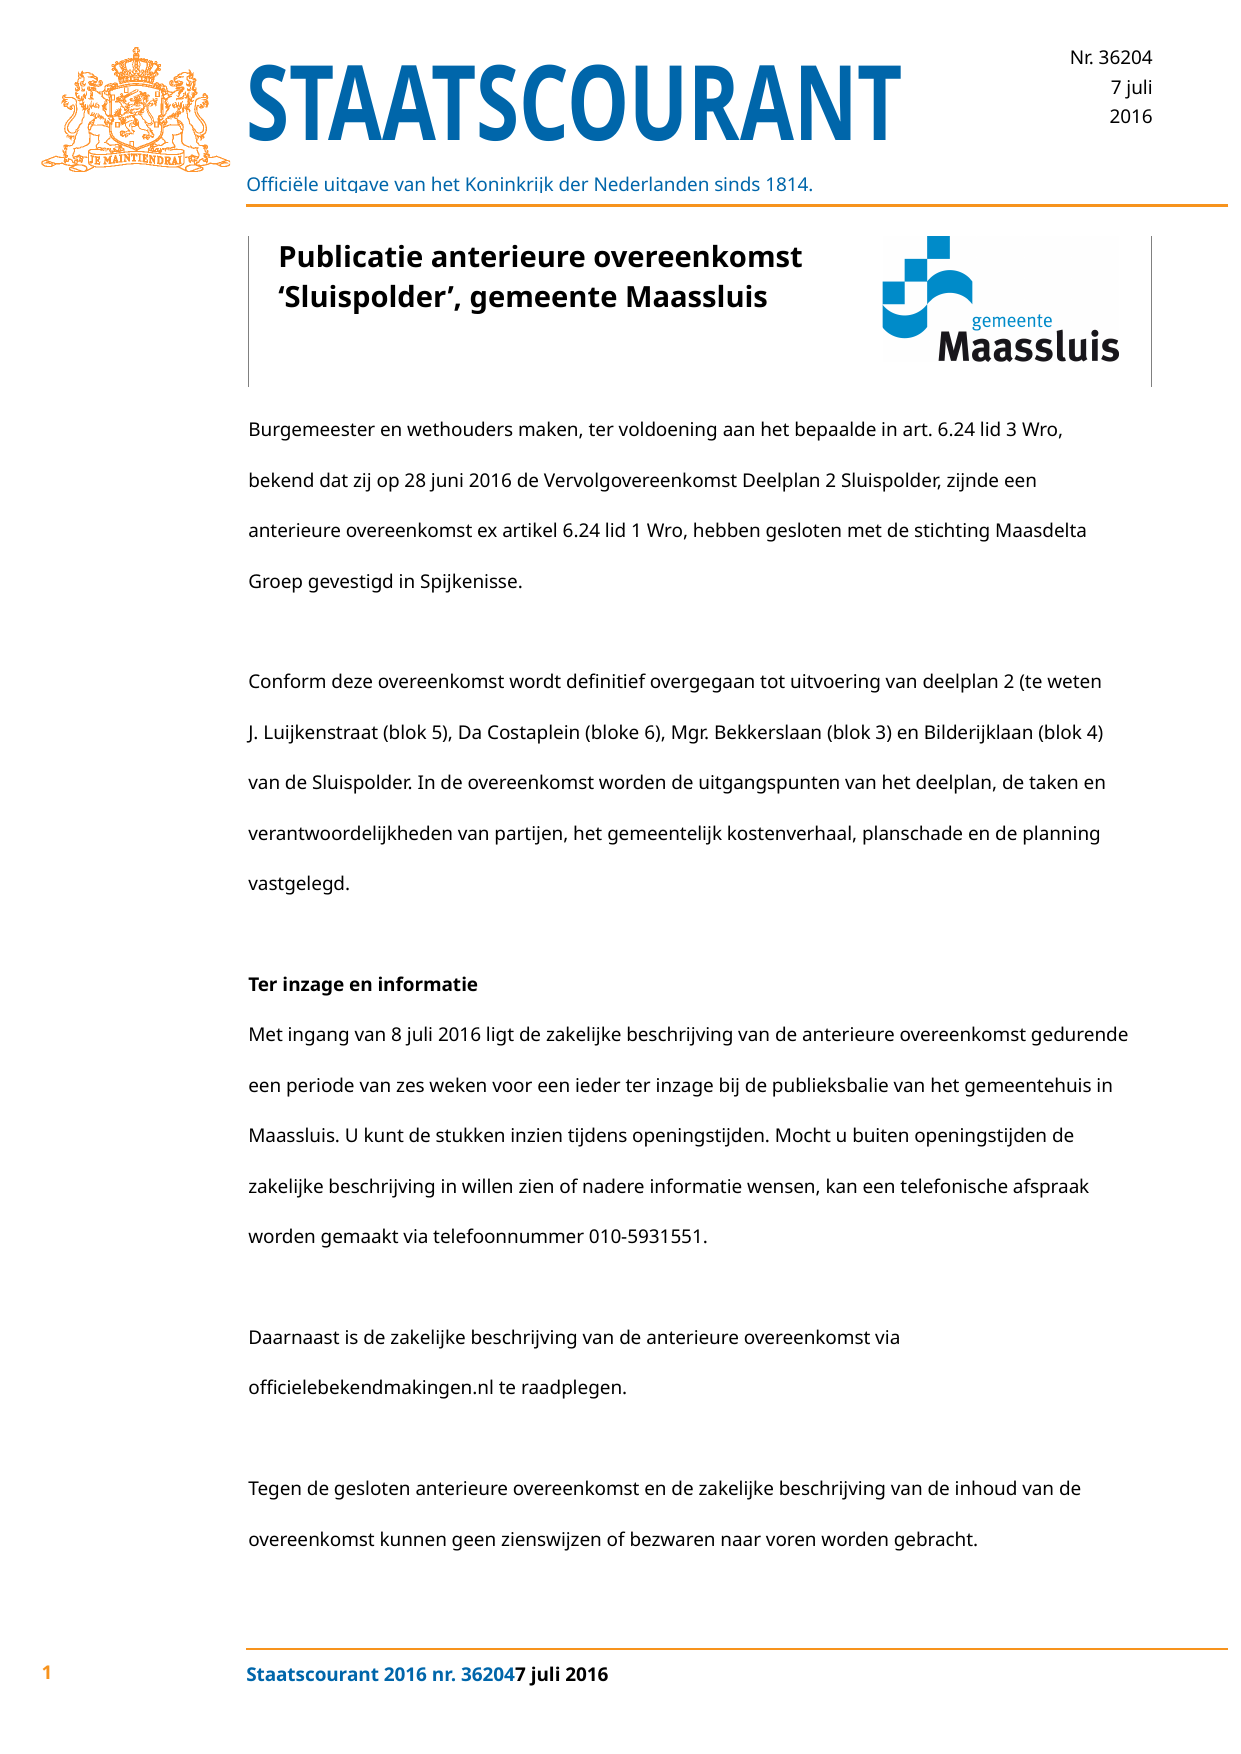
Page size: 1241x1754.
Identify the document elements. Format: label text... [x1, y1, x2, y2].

text overeenkomst kunnen geen zienswijzen of bezwaren naar voren worden gebracht. [248, 1526, 1152, 1552]
table_header [850, 236, 1151, 387]
picture [882, 236, 927, 281]
picture [41, 47, 231, 172]
text vastgelegd. [248, 870, 1152, 896]
text Daarnaast is de zakelijke beschrijving van de anterieure overeenkomst via [248, 1324, 1152, 1350]
text Met ingang van 8 juli 2016 ligt de zakelijke beschrijving van de anterieure overeenkomst gedurende [248, 1022, 1152, 1047]
text worden gemaakt via telefoonnummer 010-5931551. [248, 1223, 1152, 1249]
picture [882, 236, 1119, 362]
text Conform deze overeenkomst wordt definitief overgegaan tot uitvoering van deelplan 2 (te weten [248, 669, 1152, 694]
text Ter inzage en informatie [248, 971, 1152, 997]
text verantwoordelijkheden van partijen, het gemeentelijk kostenverhaal, planschade en de planning [248, 820, 1152, 846]
text Groep gevestigd in Spijkenisse. [248, 568, 1152, 594]
text Tegen de gesloten anterieure overeenkomst en de zakelijke beschrijving van de inhoud van de [248, 1475, 1152, 1501]
table_header Publicatie anterieure overeenkomst ‘Sluispolder’, gemeente Maassluis [249, 236, 850, 387]
text Maassluis. U kunt de stukken inzien tijdens openingstijden. Mocht u buiten openingstijden de [248, 1122, 1152, 1148]
text een periode van zes weken voor een ieder ter inzage bij de publieksbalie van het gemeentehuis in [248, 1072, 1152, 1098]
text van de Sluispolder. In de overeenkomst worden de uitgangspunten van het deelplan, de taken en [248, 769, 1152, 795]
text Burgemeester en wethouders maken, ter voldoening aan het bepaalde in art. 6.24 lid 3 Wro, [248, 417, 1152, 442]
text zakelijke beschrijving in willen zien of nadere informatie wensen, kan een telefonische afspraak [248, 1173, 1152, 1199]
text J. Luijkenstraat (blok 5), Da Costaplein (bloke 6), Mgr. Bekkerslaan (blok 3) en Bilderijklaan (blok 4) [248, 719, 1152, 745]
text officielebekendmakingen.nl te raadplegen. [248, 1374, 1152, 1400]
text anterieure overeenkomst ex artikel 6.24 lid 1 Wro, hebben gesloten met de stichting Maasdelta [248, 517, 1152, 543]
text bekend dat zij op 28 juni 2016 de Vervolgovereenkomst Deelplan 2 Sluispolder, zijnde een [248, 467, 1152, 493]
